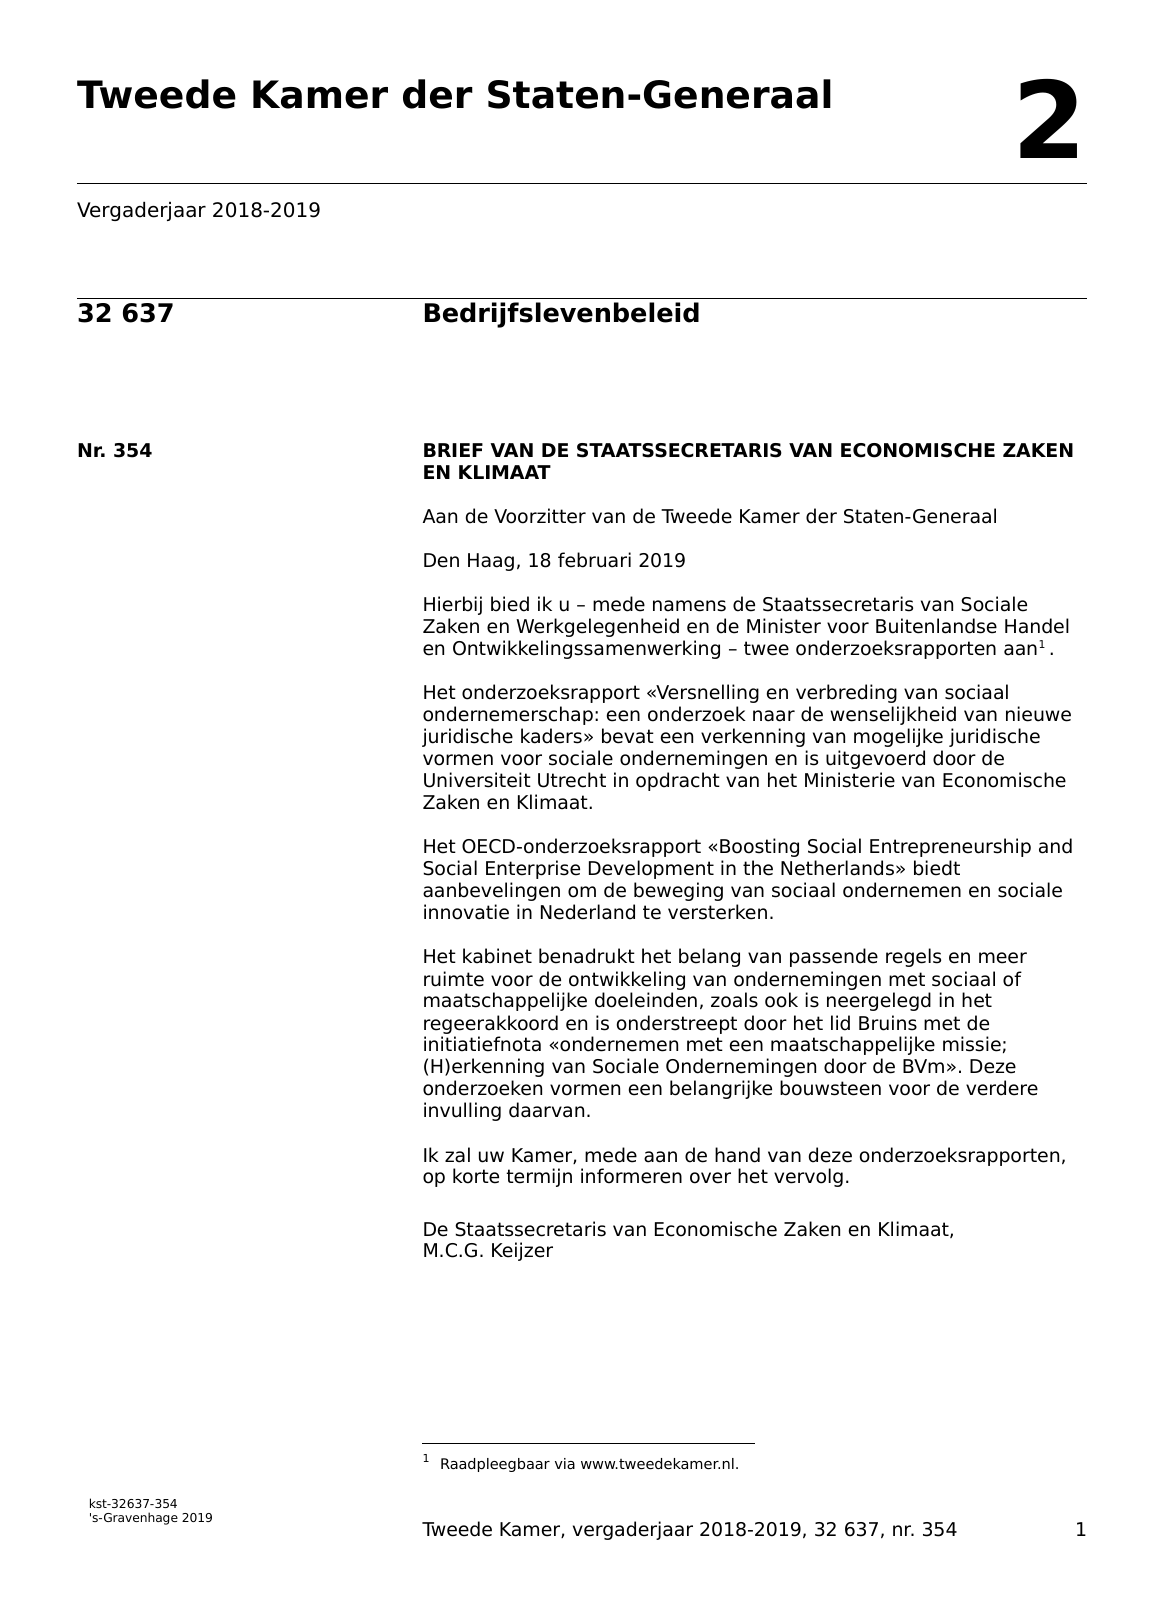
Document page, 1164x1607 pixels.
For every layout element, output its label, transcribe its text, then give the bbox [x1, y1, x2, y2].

text Aan de Voorzitter van de Tweede Kamer der Staten-Generaal [422, 506, 1087, 528]
text kst-32637-354 [88, 1497, 323, 1511]
text Het kabinet benadrukt het belang van passende regels en meer ruimte voor de ontwikkeling van ondernemingen met sociaal of maatschappelijke doeleinden, zoals ook is neergelegd in het regeerakkoord en is onderstreept door het lid Bruins met de initiatiefnota «ondernemen met een maatschappelijke missie; (H)erkenning van Sociale Ondernemingen door de BVm». Deze onderzoeken vormen een belangrijke bouwsteen voor de verdere invulling daarvan. [422, 946, 1087, 1122]
table_cell Vergaderjaar 2018-2019 [77, 184, 1087, 298]
text Het OECD-onderzoeksrapport «Boosting Social Entrepreneurship and Social Enterprise Development in the Netherlands» biedt aanbevelingen om de beweging van sociaal ondernemen en sociale innovatie in Nederland te versterken. [422, 836, 1087, 924]
table_header 2 [886, 59, 1087, 183]
text Den Haag, 18 februari 2019 [422, 550, 1087, 572]
table_header Tweede Kamer der Staten-Generaal [77, 59, 886, 183]
text 's-Gravenhage 2019 [88, 1511, 323, 1525]
text De Staatssecretaris van Economische Zaken en Klimaat, M.C.G. Keijzer [422, 1218, 1087, 1262]
subtitle Nr. 354 BRIEF VAN DE STAATSSECRETARIS VAN ECONOMISCHE ZAKEN EN KLIMAAT [77, 440, 1087, 484]
text Het onderzoeksrapport «Versnelling en verbreding van sociaal ondernemerschap: een onderzoek naar de wenselijkheid van nieuwe juridische kaders» bevat een verkenning van mogelijke juridische vormen voor sociale ondernemingen en is uitgevoerd door de Universiteit Utrecht in opdracht van het Ministerie van Economische Zaken en Klimaat. [422, 682, 1087, 814]
text Ik zal uw Kamer, mede aan de hand van deze onderzoeksrapporten, op korte termijn informeren over het vervolg. [422, 1144, 1087, 1188]
text Hierbij bied ik u – mede namens de Staatssecretaris van Sociale Zaken en Werkgelegenheid en de Minister voor Buitenlandse Handel en Ontwikkelingssamenwerking – twee onderzoeksrapporten aan. [422, 594, 1087, 660]
subtitle 32 637 Bedrijfslevenbeleid [77, 299, 1087, 329]
text Raadpleegbaar via www.tweedekamer.nl. [422, 1452, 1087, 1474]
